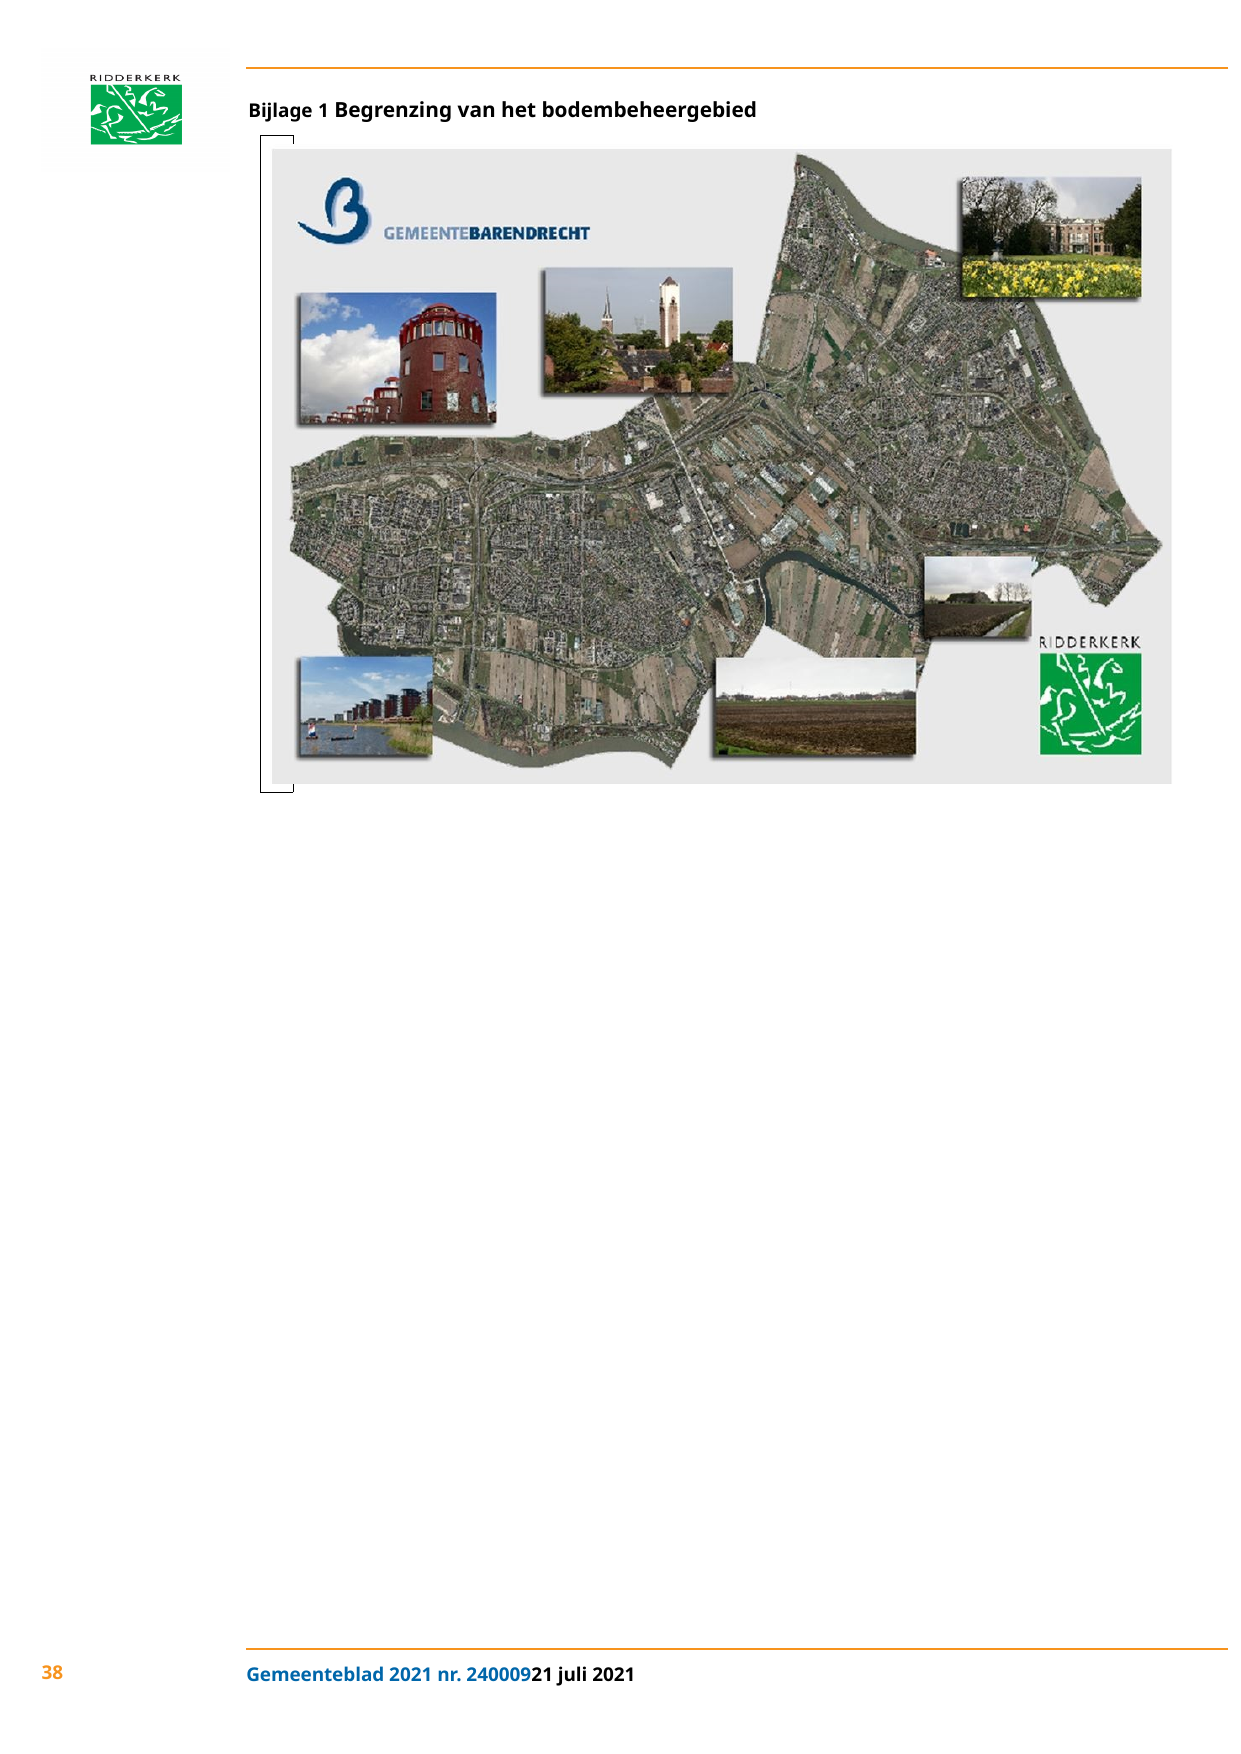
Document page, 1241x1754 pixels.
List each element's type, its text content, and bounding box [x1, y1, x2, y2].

text Bijlage 1 Begrenzing van het bodembeheergebied [248, 95, 1152, 123]
picture [41, 47, 231, 172]
picture [268, 144, 1173, 784]
